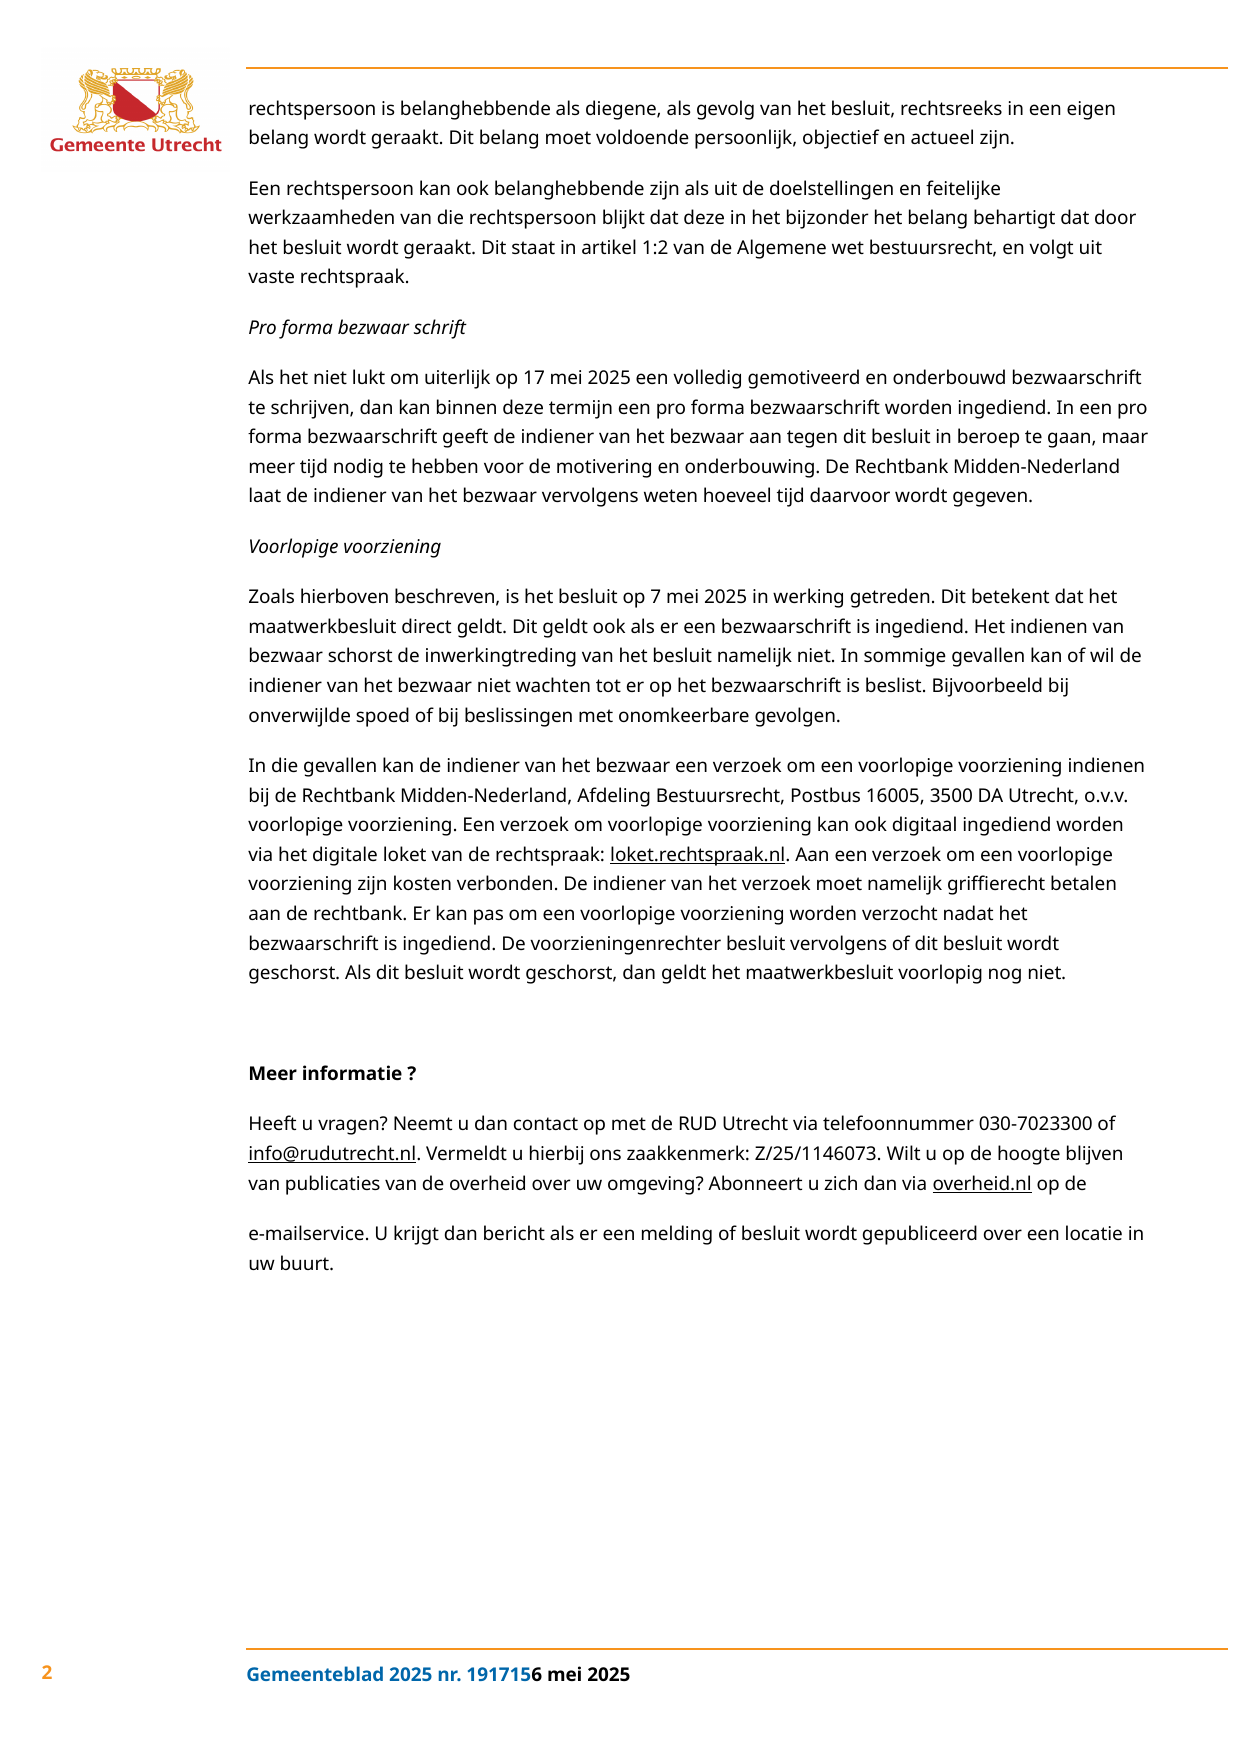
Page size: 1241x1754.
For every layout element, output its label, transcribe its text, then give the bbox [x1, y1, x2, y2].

picture [41, 47, 231, 172]
text Een rechtspersoon kan ook belanghebbende zijn als uit de doelstellingen en feitelijke werkzaamheden van die rechtspersoon blijkt dat deze in het bijzonder het belang behartigt dat door het besluit wordt geraakt. Dit staat in artikel 1:2 van de Algemene wet bestuursrecht, en volgt uit vaste rechtspraak. [248, 175, 1152, 289]
text Zoals hierboven beschreven, is het besluit op 7 mei 2025 in werking getreden. Dit betekent dat het maatwerkbesluit direct geldt. Dit geldt ook als er een bezwaarschrift is ingediend. Het indienen van bezwaar schorst de inwerkingtreding van het besluit namelijk niet. In sommige gevallen kan of wil de indiener van het bezwaar niet wachten tot er op het bezwaarschrift is beslist. Bijvoorbeeld bij onverwijlde spoed of bij beslissingen met onomkeerbare gevolgen. [248, 583, 1152, 728]
text Heeft u vragen? Neemt u dan contact op met de RUD Utrecht via telefoonnummer 030-7023300 of info@rudutrecht.nl. Vermeldt u hierbij ons zaakkenmerk: Z/25/1146073. Wilt u op de hoogte blijven van publicaties van de overheid over uw omgeving? Abonneert u zich dan via overheid.nl op de [248, 1111, 1152, 1196]
text Pro forma bezwaar schrift [248, 314, 1152, 340]
text Voorlopige voorziening [248, 533, 1152, 559]
text e-mailservice. U krijgt dan bericht als er een melding of besluit wordt gepubliceerd over een locatie in uw buurt. [248, 1220, 1152, 1276]
text rechtspersoon is belanghebbende als diegene, als gevolg van het besluit, rechtsreeks in een eigen belang wordt geraakt. Dit belang moet voldoende persoonlijk, objectief en actueel zijn. [248, 95, 1152, 150]
text Als het niet lukt om uiterlijk op 17 mei 2025 een volledig gemotiveerd en onderbouwd bezwaarschrift te schrijven, dan kan binnen deze termijn een pro forma bezwaarschrift worden ingediend. In een pro forma bezwaarschrift geeft de indiener van het bezwaar aan tegen dit besluit in beroep te gaan, maar meer tijd nodig te hebben voor de motivering en onderbouwing. De Rechtbank Midden-Nederland laat de indiener van het bezwaar vervolgens weten hoeveel tijd daarvoor wordt gegeven. [248, 364, 1152, 508]
text Meer informatie ? [248, 1060, 1152, 1086]
text In die gevallen kan de indiener van het bezwaar een verzoek om een voorlopige voorziening indienen bij de Rechtbank Midden-Nederland, Afdeling Bestuursrecht, Postbus 16005, 3500 DA Utrecht, o.v.v. voorlopige voorziening. Een verzoek om voorlopige voorziening kan ook digitaal ingediend worden via het digitale loket van de rechtspraak: loket.rechtspraak.nl. Aan een verzoek om een voorlopige voorziening zijn kosten verbonden. De indiener van het verzoek moet namelijk griffierecht betalen aan de rechtbank. Er kan pas om een voorlopige voorziening worden verzocht nadat het bezwaarschrift is ingediend. De voorzieningenrechter besluit vervolgens of dit besluit wordt geschorst. Als dit besluit wordt geschorst, dan geldt het maatwerkbesluit voorlopig nog niet. [248, 752, 1152, 985]
